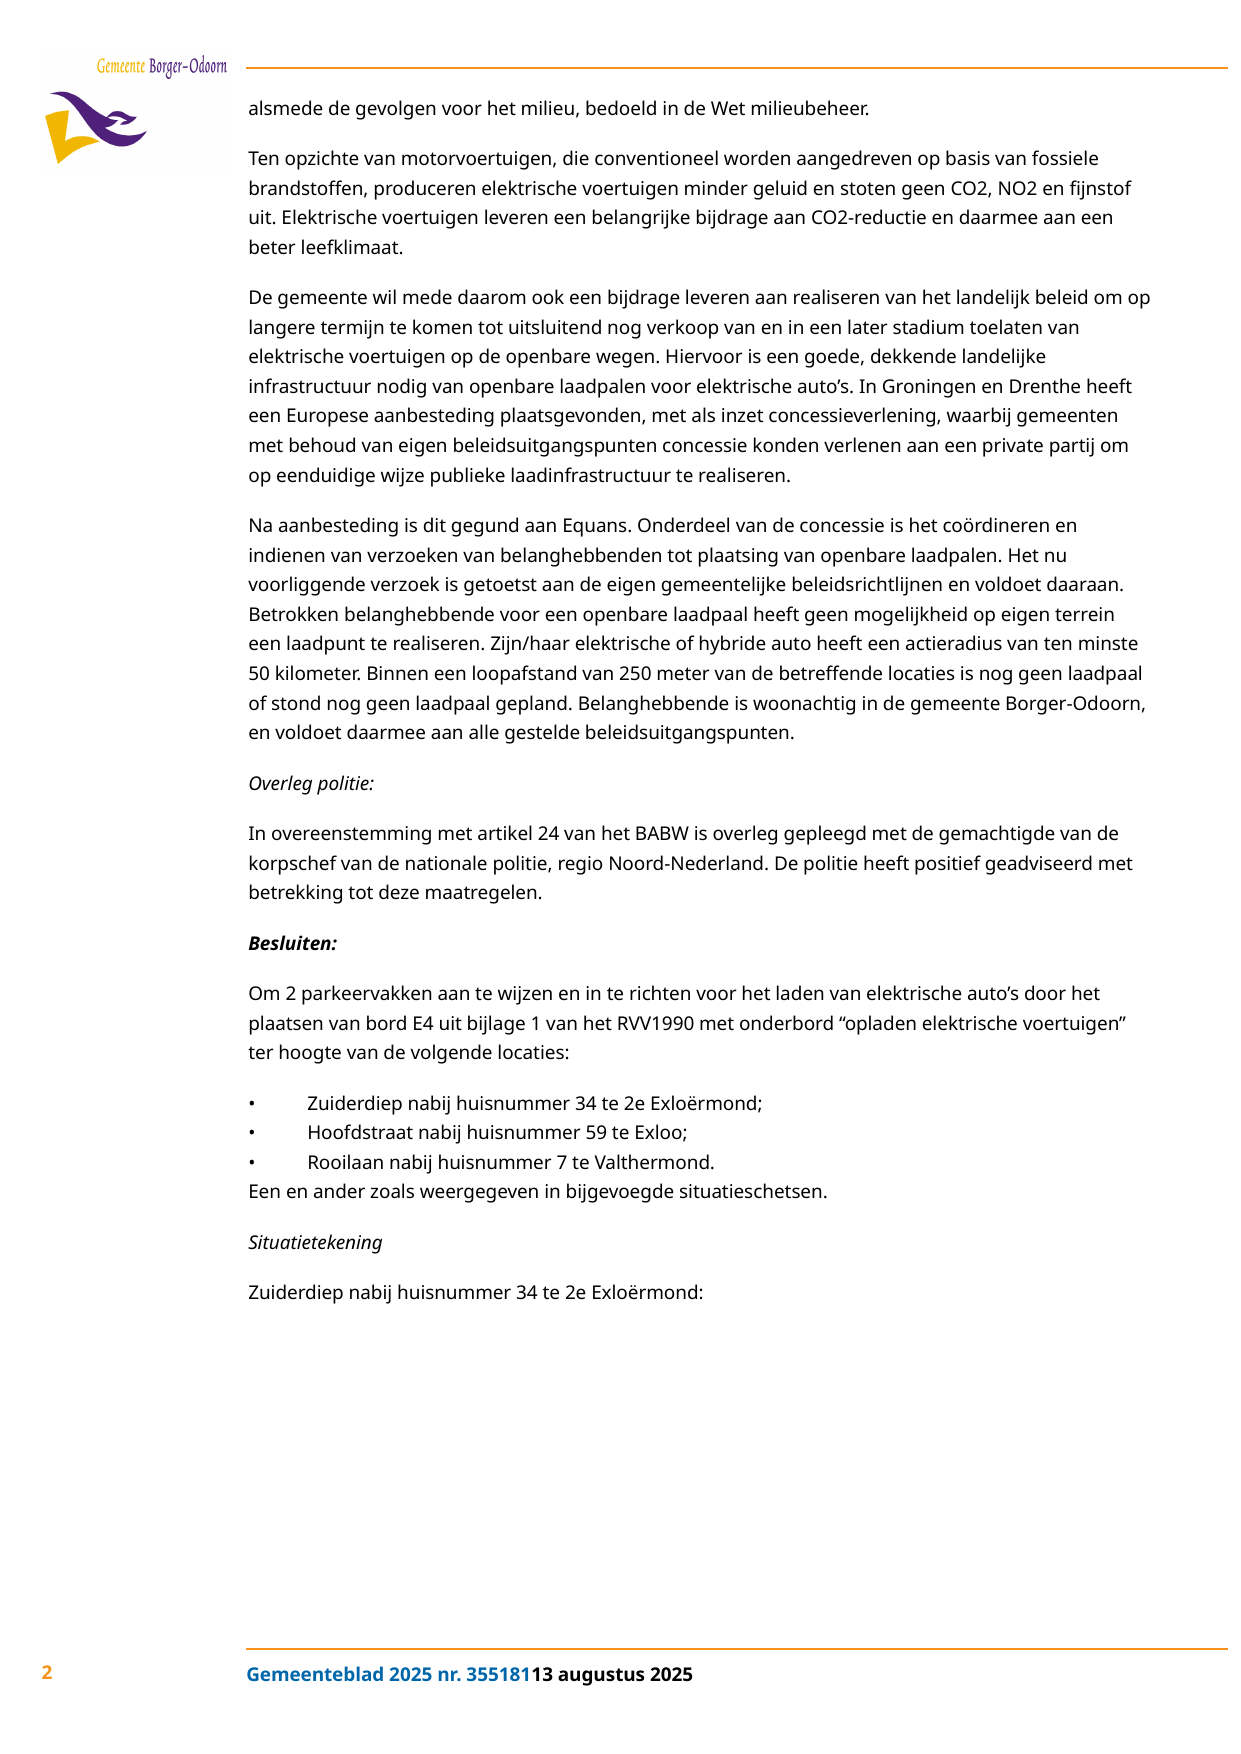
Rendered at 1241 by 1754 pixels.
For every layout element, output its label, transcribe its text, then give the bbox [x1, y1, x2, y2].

list Rooilaan nabij huisnummer 7 te Valthermond. [248, 1149, 1152, 1175]
text Zuiderdiep nabij huisnummer 34 te 2e Exloërmond: [248, 1279, 1152, 1305]
text Ten opzichte van motorvoertuigen, die conventioneel worden aangedreven op basis van fossiele brandstoffen, produceren elektrische voertuigen minder geluid en stoten geen CO2, NO2 en fijnstof uit. Elektrische voertuigen leveren een belangrijke bijdrage aan CO2-reductie en daarmee aan een beter leefklimaat. [248, 145, 1152, 260]
picture [41, 47, 231, 172]
text Situatietekening [248, 1229, 1152, 1255]
text Overleg politie: [248, 770, 1152, 796]
text Om 2 parkeervakken aan te wijzen en in te richten voor het laden van elektrische auto’s door het plaatsen van bord E4 uit bijlage 1 van het RVV1990 met onderbord “opladen elektrische voertuigen” ter hoogte van de volgende locaties: [248, 980, 1152, 1065]
list Zuiderdiep nabij huisnummer 34 te 2e Exloërmond; [248, 1090, 1152, 1116]
text Besluiten: [248, 930, 1152, 956]
text alsmede de gevolgen voor het milieu, bedoeld in de Wet milieubeheer. [248, 95, 1152, 121]
text Na aanbesteding is dit gegund aan Equans. Onderdeel van de concessie is het coördineren en indienen van verzoeken van belanghebbenden tot plaatsing van openbare laadpalen. Het nu voorliggende verzoek is getoetst aan de eigen gemeentelijke beleidsrichtlijnen en voldoet daaraan. Betrokken belanghebbende voor een openbare laadpaal heeft geen mogelijkheid op eigen terrein een laadpunt te realiseren. Zijn/haar elektrische of hybride auto heeft een actieradius van ten minste 50 kilometer. Binnen een loopafstand van 250 meter van de betreffende locaties is nog geen laadpaal of stond nog geen laadpaal gepland. Belanghebbende is woonachtig in de gemeente Borger-Odoorn, en voldoet daarmee aan alle gestelde beleidsuitgangspunten. [248, 512, 1152, 745]
text In overeenstemming met artikel 24 van het BABW is overleg gepleegd met de gemachtigde van de korpschef van de nationale politie, regio Noord-Nederland. De politie heeft positief geadviseerd met betrekking tot deze maatregelen. [248, 820, 1152, 905]
text Een en ander zoals weergegeven in bijgevoegde situatieschetsen. [248, 1178, 1152, 1204]
text De gemeente wil mede daarom ook een bijdrage leveren aan realiseren van het landelijk beleid om op langere termijn te komen tot uitsluitend nog verkoop van en in een later stadium toelaten van elektrische voertuigen op de openbare wegen. Hiervoor is een goede, dekkende landelijke infrastructuur nodig van openbare laadpalen voor elektrische auto’s. In Groningen en Drenthe heeft een Europese aanbesteding plaatsgevonden, met als inzet concessieverlening, waarbij gemeenten met behoud van eigen beleidsuitgangspunten concessie konden verlenen aan een private partij om op eenduidige wijze publieke laadinfrastructuur te realiseren. [248, 284, 1152, 488]
list Hoofdstraat nabij huisnummer 59 te Exloo; [248, 1119, 1152, 1145]
